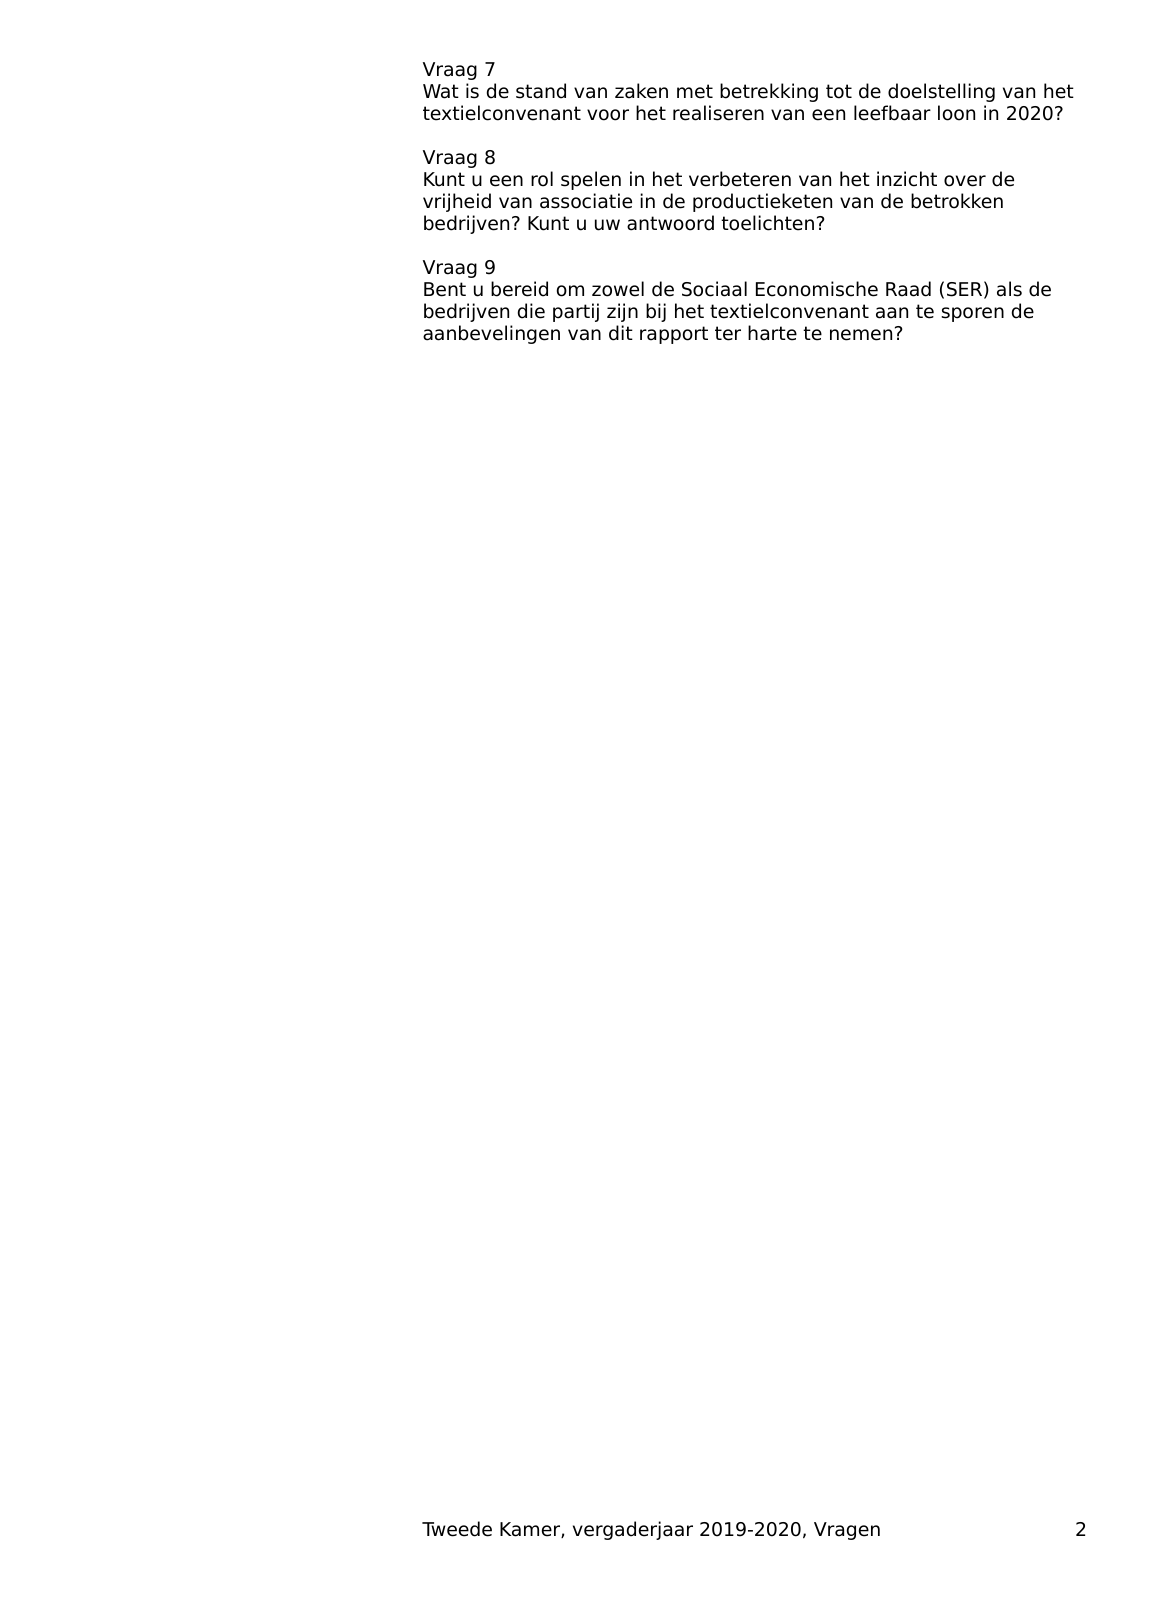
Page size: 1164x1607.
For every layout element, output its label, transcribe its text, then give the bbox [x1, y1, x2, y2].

text Vraag 7 [422, 59, 1087, 81]
text Kunt u een rol spelen in het verbeteren van het inzicht over de vrijheid van associatie in de productieketen van de betrokken bedrijven? Kunt u uw antwoord toelichten? [422, 169, 1087, 235]
text Vraag 9 [422, 257, 1087, 279]
text Wat is de stand van zaken met betrekking tot de doelstelling van het textielconvenant voor het realiseren van een leefbaar loon in 2020? [422, 81, 1087, 125]
text Bent u bereid om zowel de Sociaal Economische Raad (SER) als de bedrijven die partij zijn bij het textielconvenant aan te sporen de aanbevelingen van dit rapport ter harte te nemen? [422, 279, 1087, 345]
text Vraag 8 [422, 147, 1087, 169]
